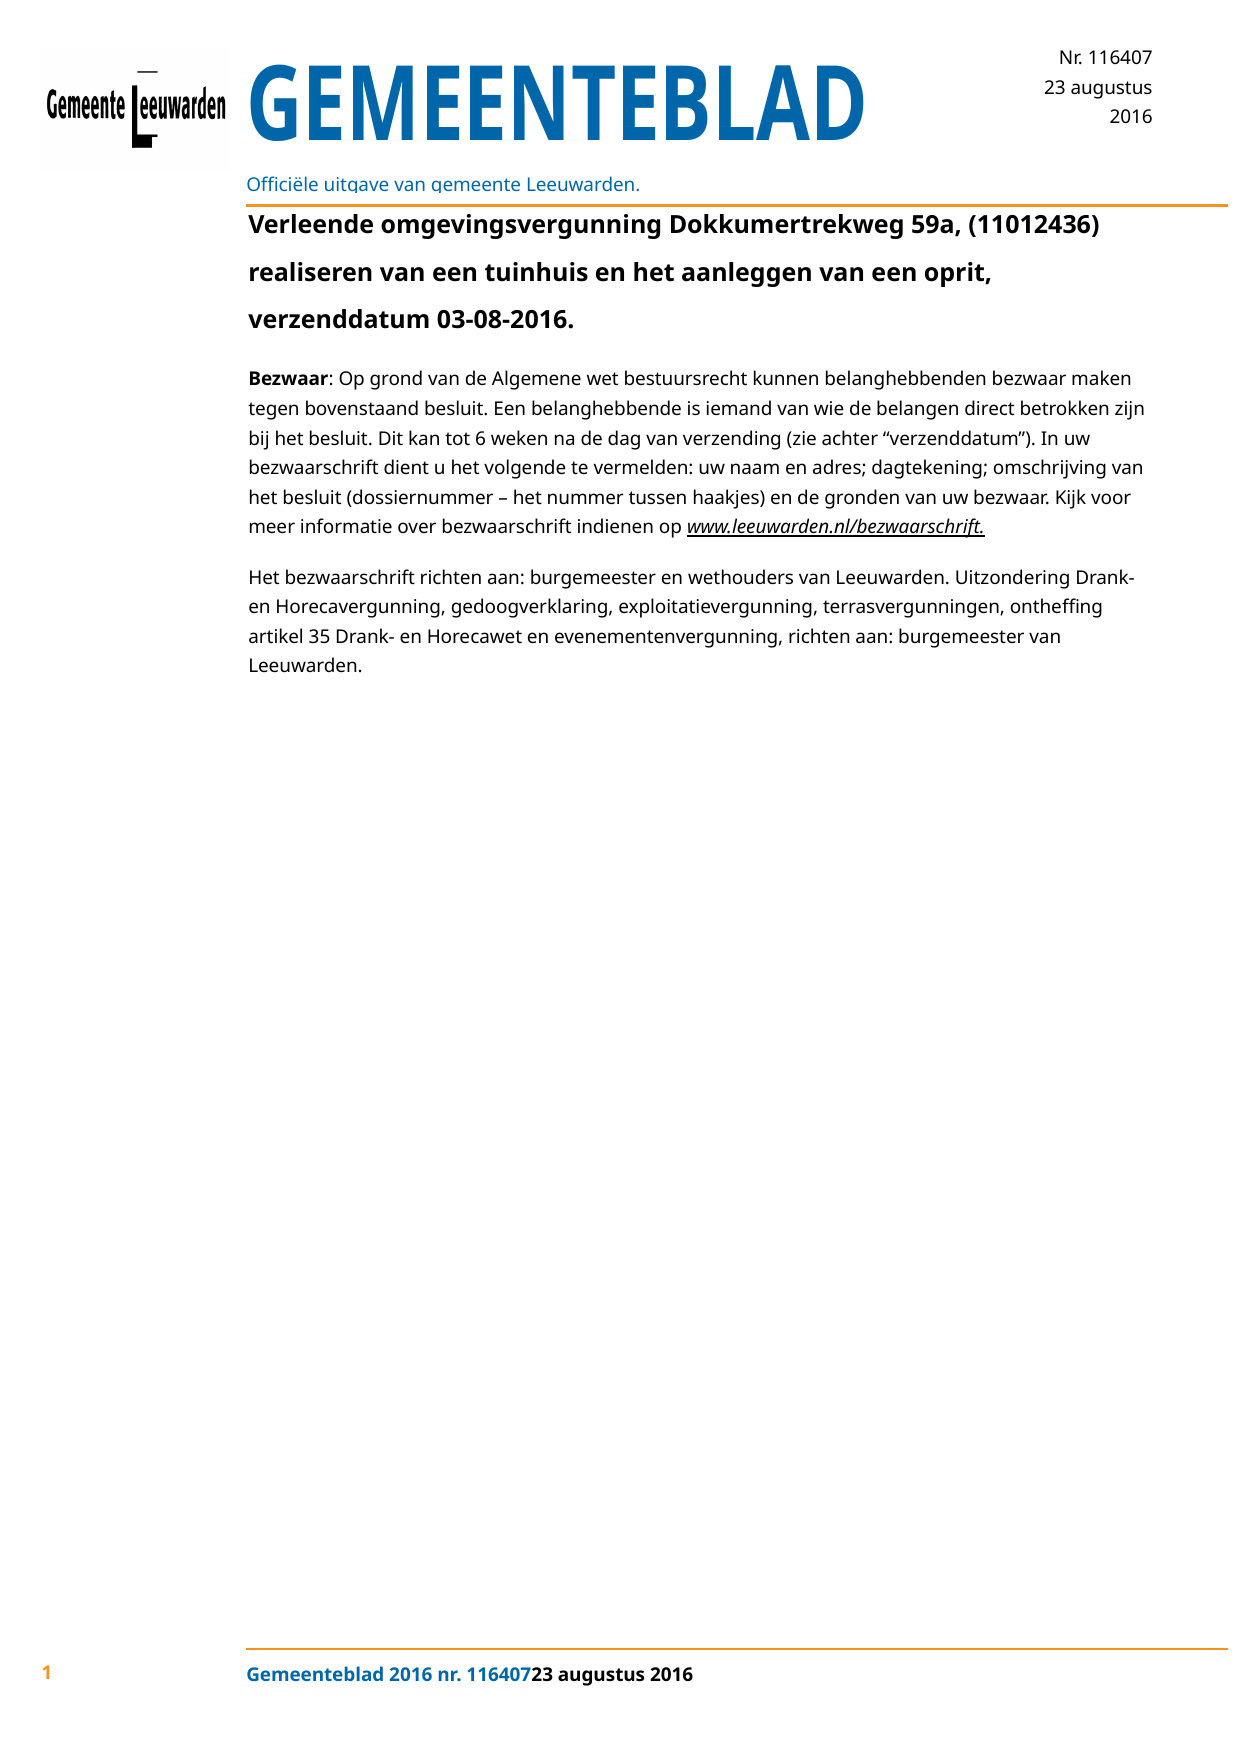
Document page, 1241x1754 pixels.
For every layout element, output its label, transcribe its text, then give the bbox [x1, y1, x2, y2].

text Het bezwaarschrift richten aan: burgemeester en wethouders van Leeuwarden. Uitzondering Drank- en Horecavergunning, gedoogverklaring, exploitatievergunning, terrasvergunningen, ontheffing artikel 35 Drank- en Horecawet en evenementenvergunning, richten aan: burgemeester van Leeuwarden. [248, 564, 1152, 678]
picture [41, 47, 231, 172]
text Verleende omgevingsvergunning Dokkumertrekweg 59a, (11012436) realiseren van een tuinhuis en het aanleggen van een oprit, verzenddatum 03-08-2016. [248, 207, 1152, 336]
text Bezwaar: Op grond van de Algemene wet bestuursrecht kunnen belanghebbenden bezwaar maken tegen bovenstaand besluit. Een belanghebbende is iemand van wie de belangen direct betrokken zijn bij het besluit. Dit kan tot 6 weken na de dag van verzending (zie achter “verzenddatum”). In uw bezwaarschrift dient u het volgende te vermelden: uw naam en adres; dagtekening; omschrijving van het besluit (dossiernummer – het nummer tussen haakjes) en de gronden van uw bezwaar. Kijk voor meer informatie over bezwaarschrift indienen op www.leeuwarden.nl/bezwaarschrift. [248, 366, 1152, 539]
